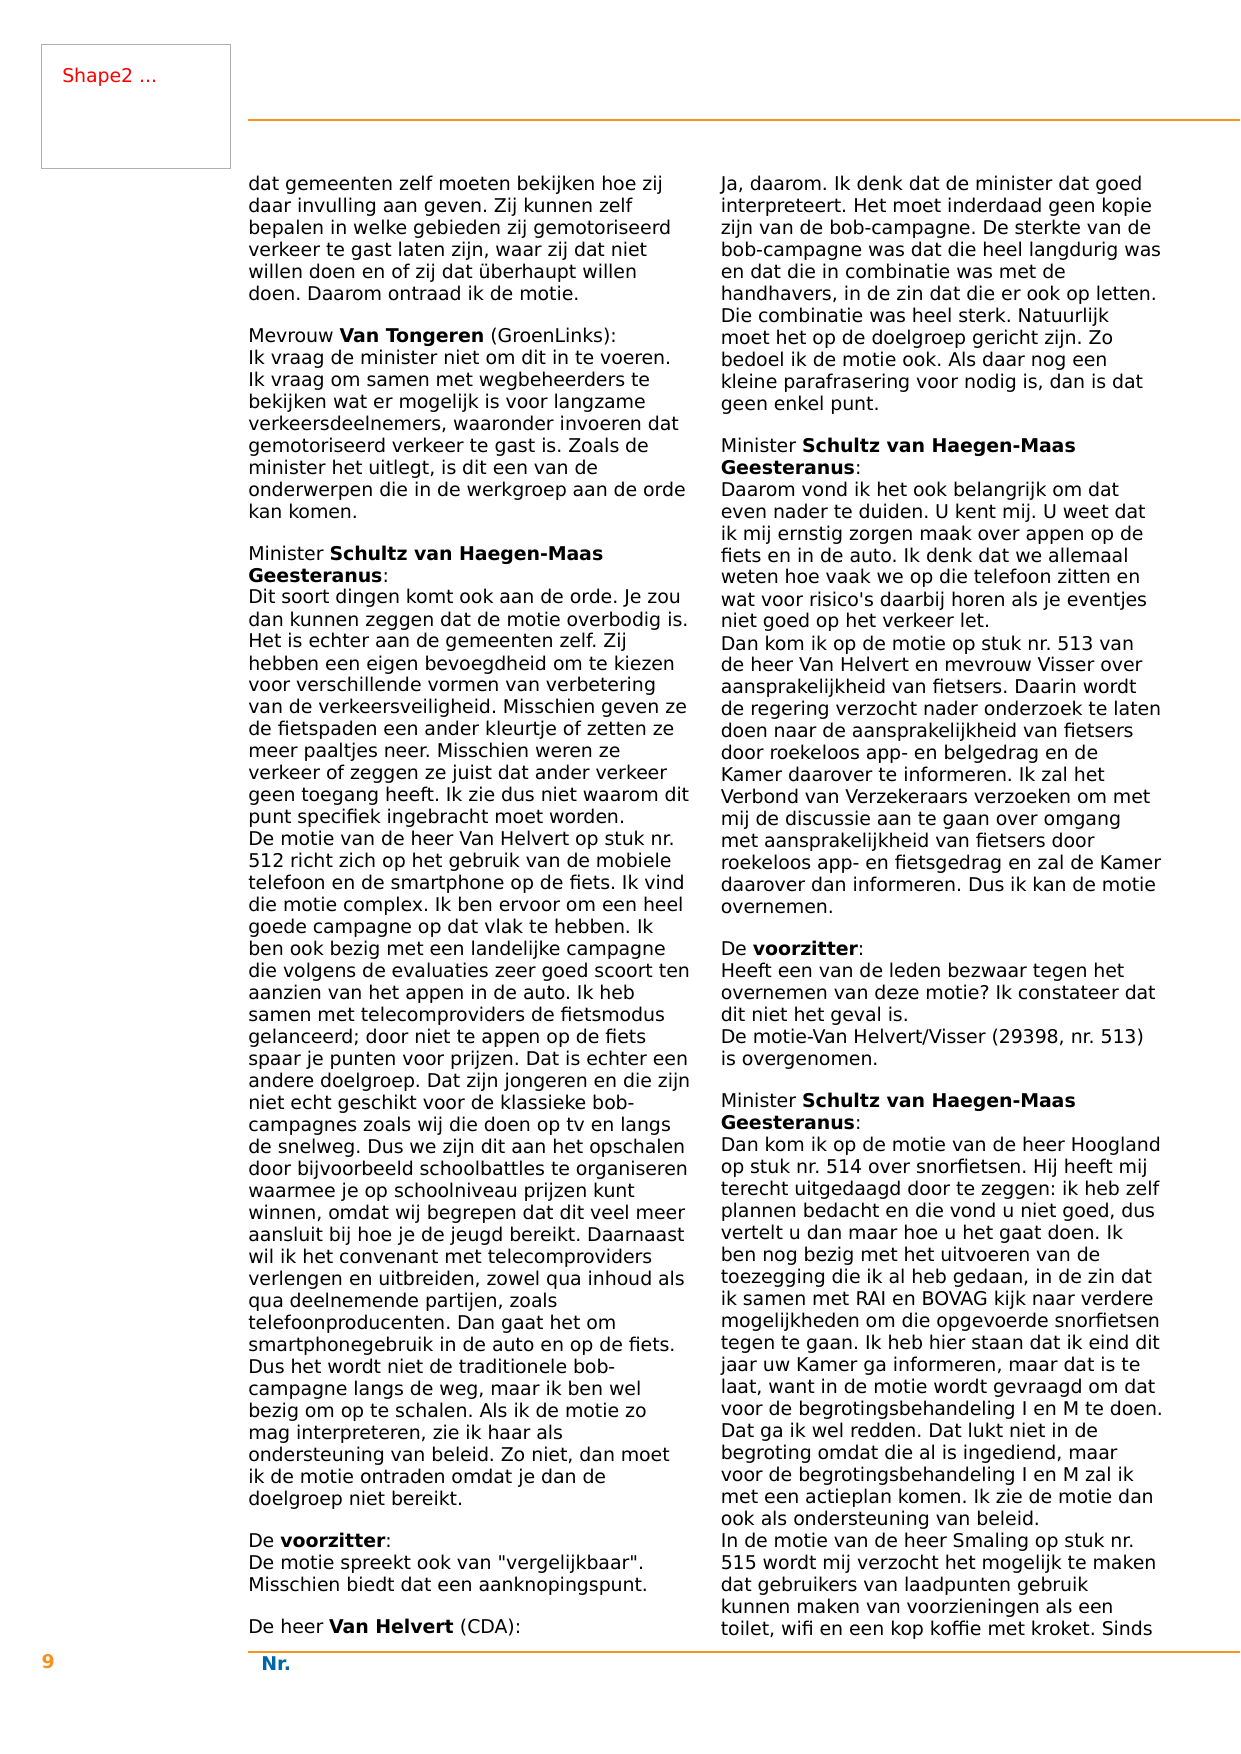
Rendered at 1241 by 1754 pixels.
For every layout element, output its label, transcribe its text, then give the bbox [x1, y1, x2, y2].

text Minister Schultz van Haegen-Maas Geesteranus: [248, 542, 691, 586]
text Daarom vond ik het ook belangrijk om dat even nader te duiden. U kent mij. U weet dat ik mij ernstig zorgen maak over appen op de fiets en in de auto. Ik denk dat we allemaal weten hoe vaak we op die telefoon zitten en wat voor risico's daarbij horen als je eventjes niet goed op het verkeer let. [721, 478, 1163, 632]
text Dan kom ik op de motie van de heer Hoogland op stuk nr. 514 over snorfietsen. Hij heeft mij terecht uitgedaagd door te zeggen: ik heb zelf plannen bedacht en die vond u niet goed, dus vertelt u dan maar hoe u het gaat doen. Ik ben nog bezig met het uitvoeren van de toezegging die ik al heb gedaan, in de zin dat ik samen met RAI en BOVAG kijk naar verdere mogelijkheden om die opgevoerde snorfietsen tegen te gaan. Ik heb hier staan dat ik eind dit jaar uw Kamer ga informeren, maar dat is te laat, want in de motie wordt gevraagd om dat voor de begrotingsbehandeling I en M te doen. Dat ga ik wel redden. Dat lukt niet in de begroting omdat die al is ingediend, maar voor de begrotingsbehandeling I en M zal ik met een actieplan komen. Ik zie de motie dan ook als ondersteuning van beleid. [721, 1134, 1163, 1529]
text Ja, daarom. Ik denk dat de minister dat goed interpreteert. Het moet inderdaad geen kopie zijn van de bob-campagne. De sterkte van de bob-campagne was dat die heel langdurig was en dat die in combinatie was met de handhavers, in de zin dat die er ook op letten. Die combinatie was heel sterk. Natuurlijk moet het op de doelgroep gericht zijn. Zo bedoel ik de motie ook. Als daar nog een kleine parafrasering voor nodig is, dan is dat geen enkel punt. [721, 173, 1163, 414]
text De motie-Van Helvert/Visser (29398, nr. 513) is overgenomen. [721, 1026, 1163, 1070]
text Minister Schultz van Haegen-Maas Geesteranus: [721, 434, 1163, 478]
text De voorzitter: [721, 938, 1163, 960]
text In de motie van de heer Smaling op stuk nr. 515 wordt mij verzocht het mogelijk te maken dat gebruikers van laadpunten gebruik kunnen maken van voorzieningen als een toilet, wifi en een kop koffie met kroket. Sinds [721, 1529, 1163, 1639]
text De motie spreekt ook van "vergelijkbaar". Misschien biedt dat een aanknopingspunt. [248, 1552, 691, 1596]
text Mevrouw Van Tongeren (GroenLinks): [248, 325, 691, 347]
text Dan kom ik op de motie op stuk nr. 513 van de heer Van Helvert en mevrouw Visser over aansprakelijkheid van fietsers. Daarin wordt de regering verzocht nader onderzoek te laten doen naar de aansprakelijkheid van fietsers door roekeloos app- en belgedrag en de Kamer daarover te informeren. Ik zal het Verbond van Verzekeraars verzoeken om met mij de discussie aan te gaan over omgang met aansprakelijkheid van fietsers door roekeloos app- en fietsgedrag en zal de Kamer daarover dan informeren. Dus ik kan de motie overnemen. [721, 632, 1163, 918]
text De motie van de heer Van Helvert op stuk nr. 512 richt zich op het gebruik van de mobiele telefoon en de smartphone op de fiets. Ik vind die motie complex. Ik ben ervoor om een heel goede campagne op dat vlak te hebben. Ik ben ook bezig met een landelijke campagne die volgens de evaluaties zeer goed scoort ten aanzien van het appen in de auto. Ik heb samen met telecomproviders de fietsmodus gelanceerd; door niet te appen op de fiets spaar je punten voor prijzen. Dat is echter een andere doelgroep. Dat zijn jongeren en die zijn niet echt geschikt voor de klassieke bob-campagnes zoals wij die doen op tv en langs de snelweg. Dus we zijn dit aan het opschalen door bijvoorbeeld schoolbattles te organiseren waarmee je op schoolniveau prijzen kunt winnen, omdat wij begrepen dat dit veel meer aansluit bij hoe je de jeugd bereikt. Daarnaast wil ik het convenant met telecomproviders verlengen en uitbreiden, zowel qua inhoud als qua deelnemende partijen, zoals telefoonproducenten. Dan gaat het om smartphonegebruik in de auto en op de fiets. Dus het wordt niet de traditionele bob-campagne langs de weg, maar ik ben wel bezig om op te schalen. Als ik de motie zo mag interpreteren, zie ik haar als ondersteuning van beleid. Zo niet, dan moet ik de motie ontraden omdat je dan de doelgroep niet bereikt. [248, 828, 691, 1509]
text Dit soort dingen komt ook aan de orde. Je zou dan kunnen zeggen dat de motie overbodig is. Het is echter aan de gemeenten zelf. Zij hebben een eigen bevoegdheid om te kiezen voor verschillende vormen van verbetering van de verkeersveiligheid. Misschien geven ze de fietspaden een ander kleurtje of zetten ze meer paaltjes neer. Misschien weren ze verkeer of zeggen ze juist dat ander verkeer geen toegang heeft. Ik zie dus niet waarom dit punt specifiek ingebracht moet worden. [248, 586, 691, 828]
text dat gemeenten zelf moeten bekijken hoe zij daar invulling aan geven. Zij kunnen zelf bepalen in welke gebieden zij gemotoriseerd verkeer te gast laten zijn, waar zij dat niet willen doen en of zij dat überhaupt willen doen. Daarom ontraad ik de motie. [248, 173, 691, 305]
text De voorzitter: [248, 1529, 691, 1552]
text Ik vraag de minister niet om dit in te voeren. Ik vraag om samen met wegbeheerders te bekijken wat er mogelijk is voor langzame verkeersdeelnemers, waaronder invoeren dat gemotoriseerd verkeer te gast is. Zoals de minister het uitlegt, is dit een van de onderwerpen die in de werkgroep aan de orde kan komen. [248, 347, 691, 522]
text De heer Van Helvert (CDA): [248, 1616, 691, 1637]
text Heeft een van de leden bezwaar tegen het overnemen van deze motie? Ik constateer dat dit niet het geval is. [721, 960, 1163, 1026]
text Minister Schultz van Haegen-Maas Geesteranus: [721, 1090, 1163, 1134]
